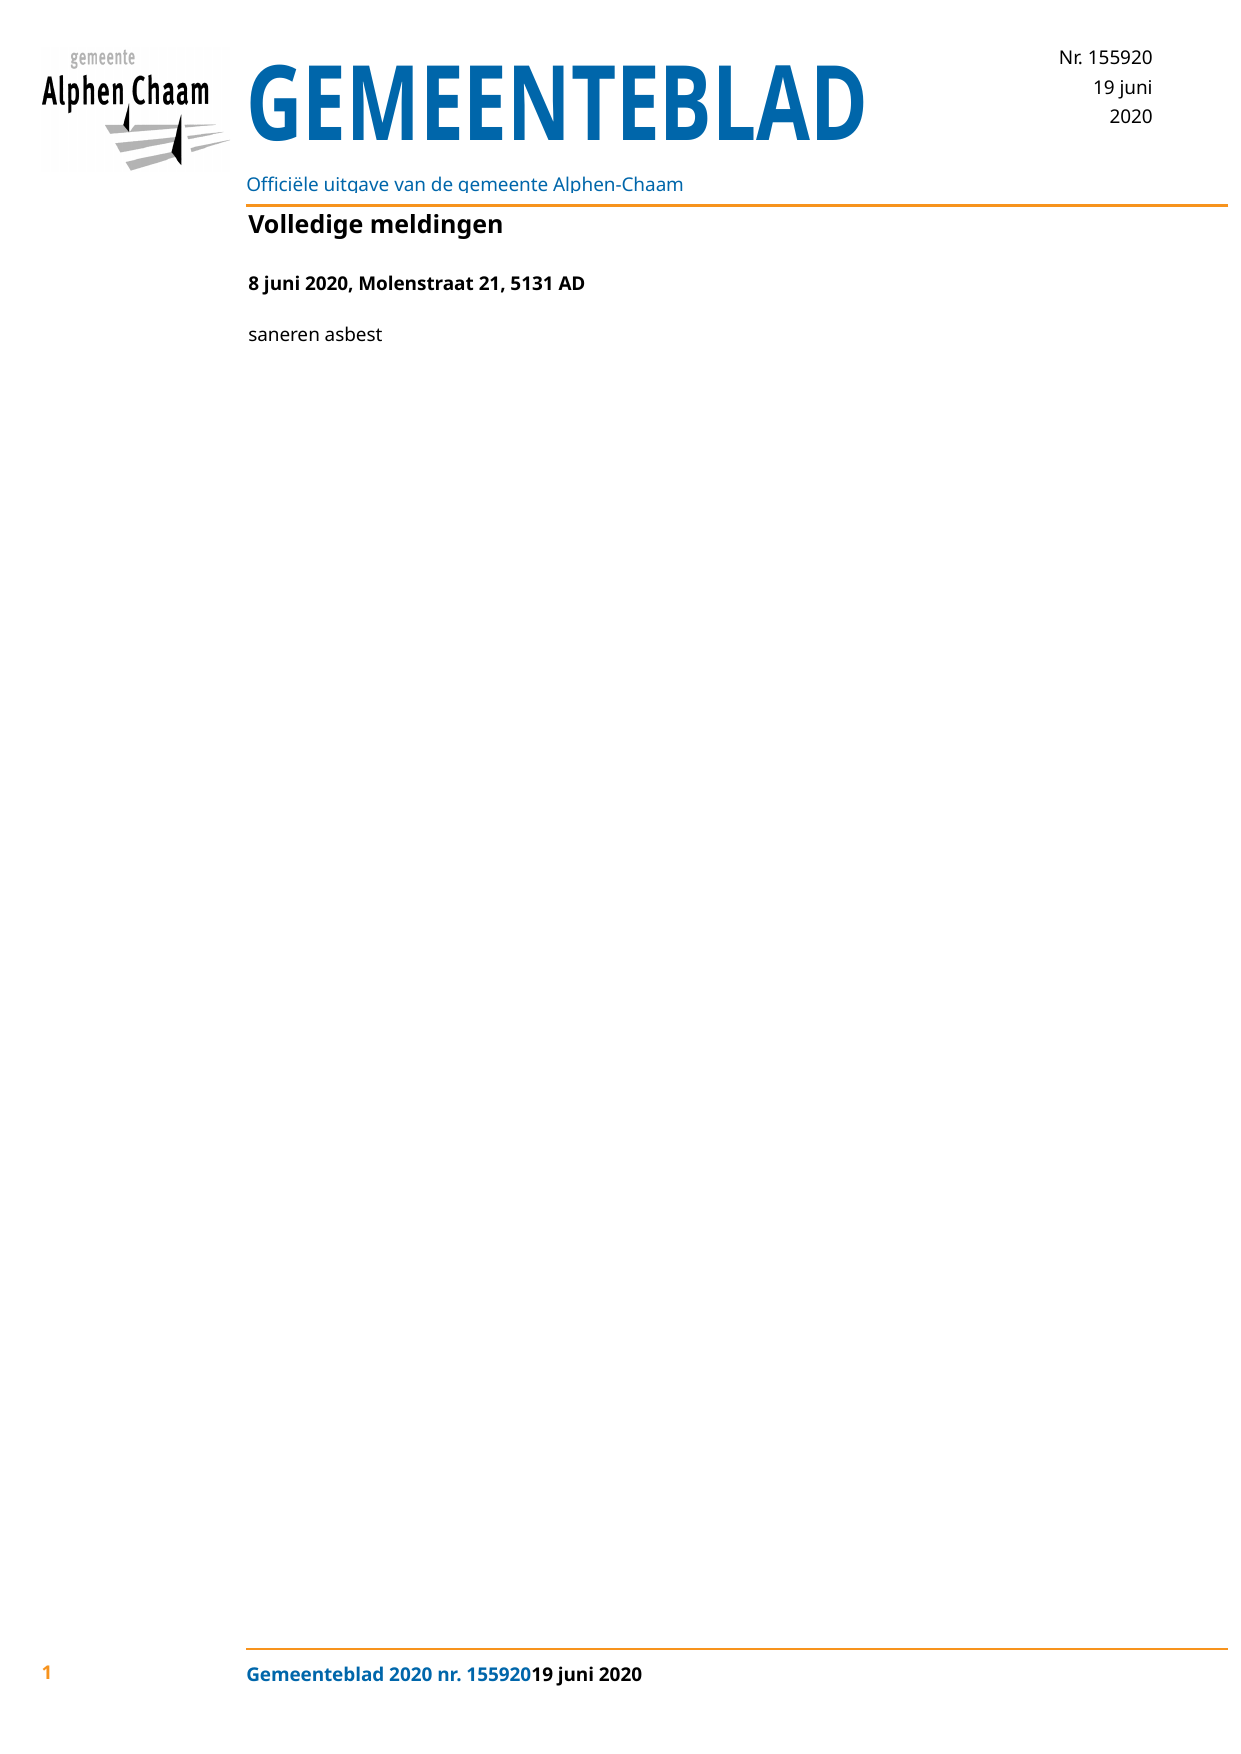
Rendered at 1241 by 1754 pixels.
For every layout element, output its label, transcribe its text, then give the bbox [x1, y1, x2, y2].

text Volledige meldingen [248, 207, 1152, 241]
text saneren asbest [248, 321, 1152, 346]
text 8 juni 2020, Molenstraat 21, 5131 AD [248, 270, 1152, 296]
picture [41, 47, 231, 172]
